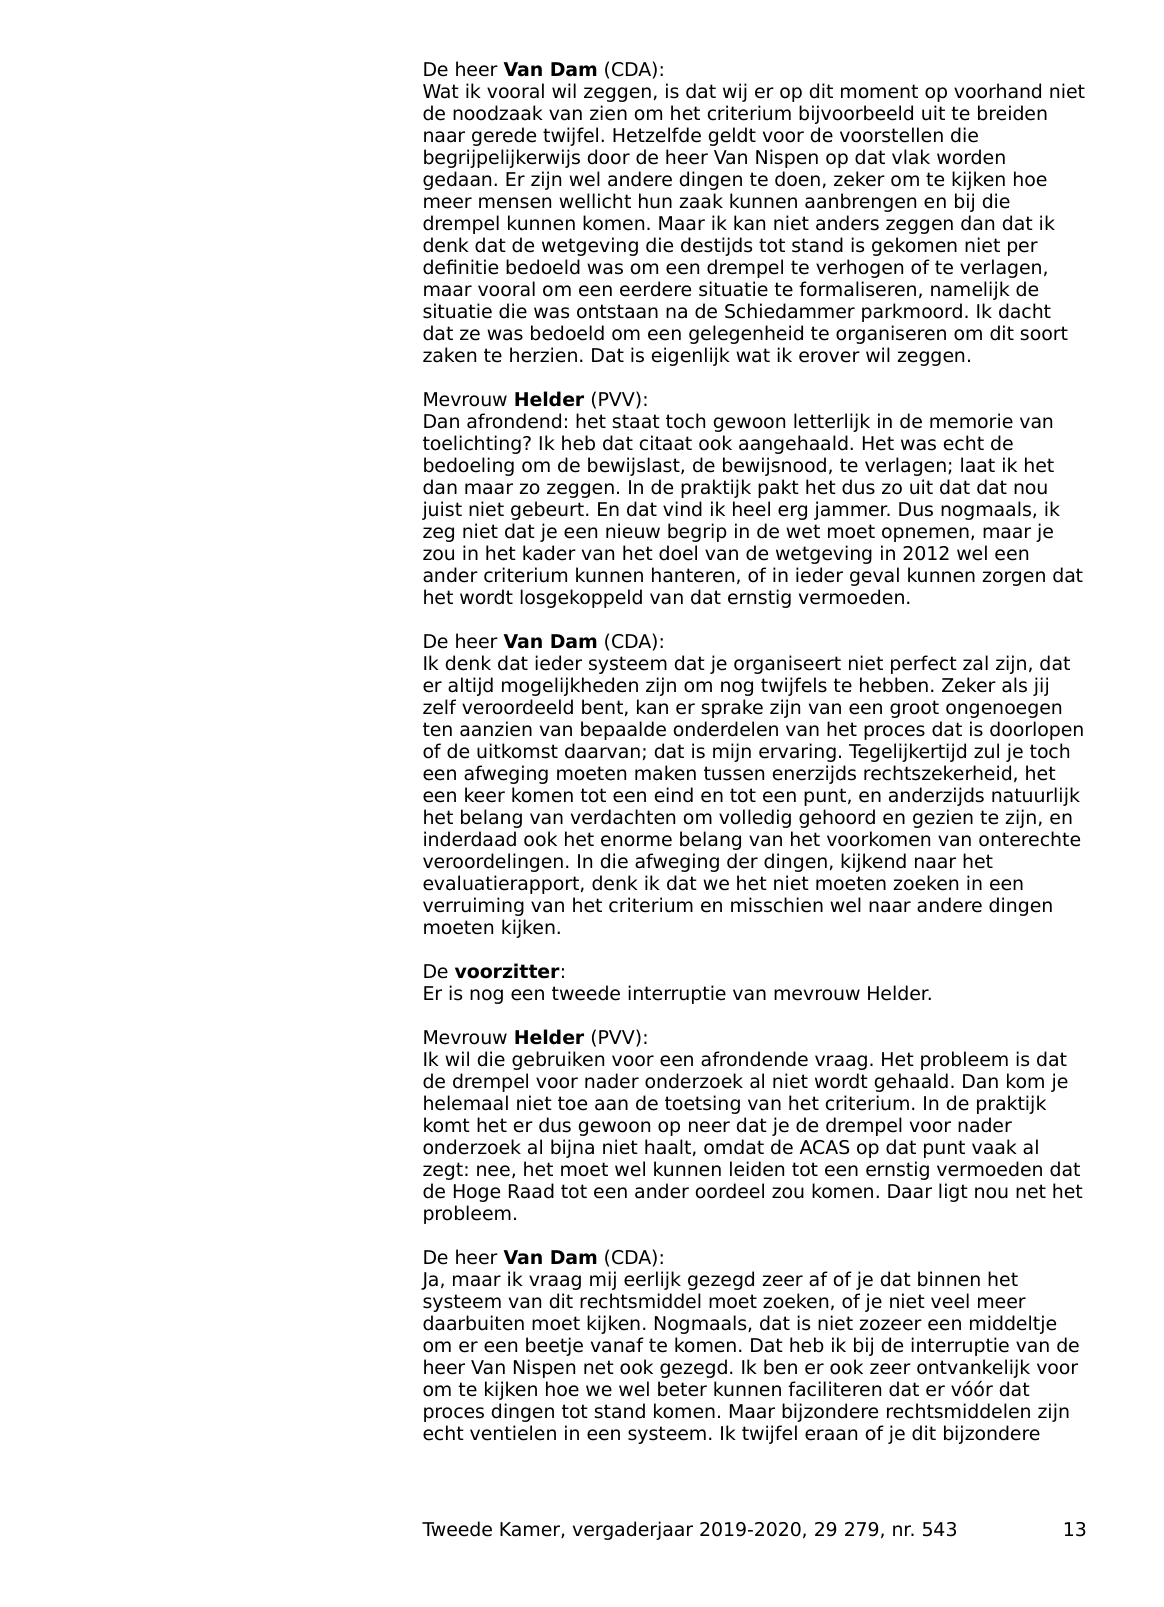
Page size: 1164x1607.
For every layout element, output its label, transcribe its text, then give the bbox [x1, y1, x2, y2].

text De heer Van Dam (CDA): [422, 1247, 1087, 1269]
text Ja, maar ik vraag mij eerlijk gezegd zeer af of je dat binnen het systeem van dit rechtsmiddel moet zoeken, of je niet veel meer daarbuiten moet kijken. Nogmaals, dat is niet zozeer een middeltje om er een beetje vanaf te komen. Dat heb ik bij de interruptie van de heer Van Nispen net ook gezegd. Ik ben er ook zeer ontvankelijk voor om te kijken hoe we wel beter kunnen faciliteren dat er vóór dat proces dingen tot stand komen. Maar bijzondere rechtsmiddelen zijn echt ventielen in een systeem. Ik twijfel eraan of je dit bijzondere [422, 1269, 1087, 1445]
text Mevrouw Helder (PVV): [422, 1027, 1087, 1049]
text De voorzitter: [422, 961, 1087, 983]
text Er is nog een tweede interruptie van mevrouw Helder. [422, 983, 1087, 1005]
text Ik wil die gebruiken voor een afrondende vraag. Het probleem is dat de drempel voor nader onderzoek al niet wordt gehaald. Dan kom je helemaal niet toe aan de toetsing van het criterium. In de praktijk komt het er dus gewoon op neer dat je de drempel voor nader onderzoek al bijna niet haalt, omdat de ACAS op dat punt vaak al zegt: nee, het moet wel kunnen leiden tot een ernstig vermoeden dat de Hoge Raad tot een ander oordeel zou komen. Daar ligt nou net het probleem. [422, 1049, 1087, 1225]
text Dan afrondend: het staat toch gewoon letterlijk in de memorie van toelichting? Ik heb dat citaat ook aangehaald. Het was echt de bedoeling om de bewijslast, de bewijsnood, te verlagen; laat ik het dan maar zo zeggen. In de praktijk pakt het dus zo uit dat dat nou juist niet gebeurt. En dat vind ik heel erg jammer. Dus nogmaals, ik zeg niet dat je een nieuw begrip in de wet moet opnemen, maar je zou in het kader van het doel van de wetgeving in 2012 wel een ander criterium kunnen hanteren, of in ieder geval kunnen zorgen dat het wordt losgekoppeld van dat ernstig vermoeden. [422, 411, 1087, 609]
text Mevrouw Helder (PVV): [422, 389, 1087, 411]
text De heer Van Dam (CDA): [422, 631, 1087, 653]
text De heer Van Dam (CDA): [422, 59, 1087, 81]
text Ik denk dat ieder systeem dat je organiseert niet perfect zal zijn, dat er altijd mogelijkheden zijn om nog twijfels te hebben. Zeker als jij zelf veroordeeld bent, kan er sprake zijn van een groot ongenoegen ten aanzien van bepaalde onderdelen van het proces dat is doorlopen of de uitkomst daarvan; dat is mijn ervaring. Tegelijkertijd zul je toch een afweging moeten maken tussen enerzijds rechtszekerheid, het een keer komen tot een eind en tot een punt, en anderzijds natuurlijk het belang van verdachten om volledig gehoord en gezien te zijn, en inderdaad ook het enorme belang van het voorkomen van onterechte veroordelingen. In die afweging der dingen, kijkend naar het evaluatierapport, denk ik dat we het niet moeten zoeken in een verruiming van het criterium en misschien wel naar andere dingen moeten kijken. [422, 653, 1087, 939]
text Wat ik vooral wil zeggen, is dat wij er op dit moment op voorhand niet de noodzaak van zien om het criterium bijvoorbeeld uit te breiden naar gerede twijfel. Hetzelfde geldt voor de voorstellen die begrijpelijkerwijs door de heer Van Nispen op dat vlak worden gedaan. Er zijn wel andere dingen te doen, zeker om te kijken hoe meer mensen wellicht hun zaak kunnen aanbrengen en bij die drempel kunnen komen. Maar ik kan niet anders zeggen dan dat ik denk dat de wetgeving die destijds tot stand is gekomen niet per definitie bedoeld was om een drempel te verhogen of te verlagen, maar vooral om een eerdere situatie te formaliseren, namelijk de situatie die was ontstaan na de Schiedammer parkmoord. Ik dacht dat ze was bedoeld om een gelegenheid te organiseren om dit soort zaken te herzien. Dat is eigenlijk wat ik erover wil zeggen. [422, 81, 1087, 367]
